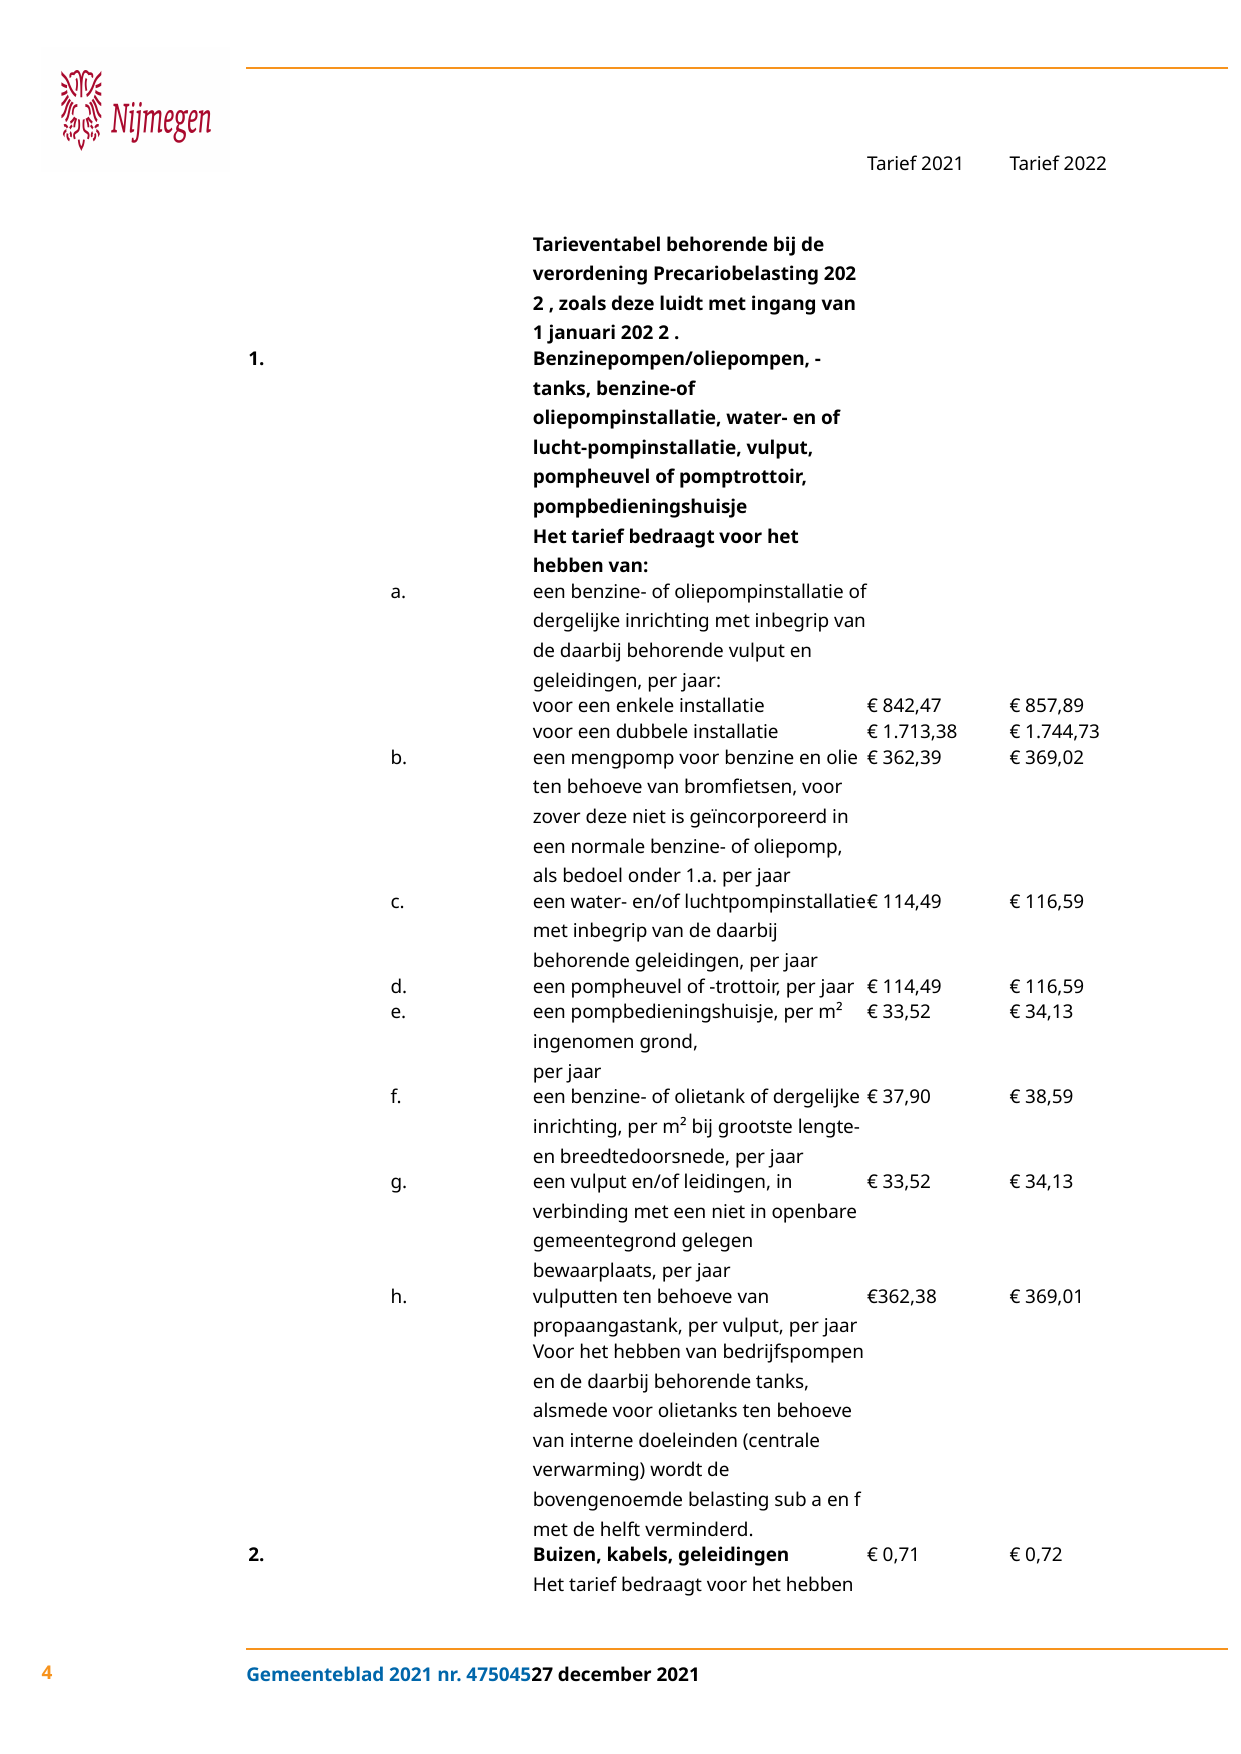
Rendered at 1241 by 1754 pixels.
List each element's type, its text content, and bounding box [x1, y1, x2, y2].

table_cell [248, 205, 390, 231]
table_cell [248, 888, 390, 973]
table_header [390, 150, 533, 205]
table_cell €362,38 [867, 1283, 1009, 1338]
table_cell [867, 345, 1009, 578]
table_cell f. [390, 1084, 533, 1168]
table_cell [1009, 578, 1152, 693]
table_cell € 0,71 [867, 1542, 1009, 1597]
table_cell [248, 999, 390, 1084]
table_cell [248, 1338, 390, 1542]
table_cell € 369,01 [1009, 1283, 1152, 1338]
table_cell € 33,52 [867, 1169, 1009, 1283]
table_header [248, 150, 390, 205]
table_cell een water- en/of luchtpompinstallatie met inbegrip van de daarbij behorende geleidingen, per jaar [533, 888, 867, 973]
table_cell [390, 205, 533, 231]
table_cell voor een dubbele installatie [533, 718, 867, 744]
table_cell 1. [248, 345, 390, 578]
table_cell € 857,89 [1009, 693, 1152, 718]
table_cell € 1.744,73 [1009, 718, 1152, 744]
table_cell [867, 205, 1009, 231]
table_cell e. [390, 999, 533, 1084]
table_cell [248, 693, 390, 718]
table_cell € 362,39 [867, 744, 1009, 888]
table_cell € 33,52 [867, 999, 1009, 1084]
table_cell Buizen, kabels, geleidingen Het tarief bedraagt voor het hebben [533, 1542, 867, 1597]
table_cell een benzine- of olietank of dergelijke inrichting, per m² bij grootste lengte- en breedtedoorsnede, per jaar [533, 1084, 867, 1168]
table_cell b. [390, 744, 533, 888]
table_cell [390, 1338, 533, 1542]
table_cell [248, 973, 390, 999]
table_cell [390, 1542, 533, 1597]
table_cell [1009, 345, 1152, 578]
table_cell a. [390, 578, 533, 693]
table_cell c. [390, 888, 533, 973]
table_cell [248, 1084, 390, 1168]
table_cell d. [390, 973, 533, 999]
table_cell € 1.713,38 [867, 718, 1009, 744]
table_cell € 0,72 [1009, 1542, 1152, 1597]
table_cell g. [390, 1169, 533, 1283]
table_cell € 38,59 [1009, 1084, 1152, 1168]
table_cell [867, 231, 1009, 345]
table_cell een mengpomp voor benzine en olie ten behoeve van bromfietsen, voor zover deze niet is geïncorporeerd in een normale benzine- of oliepomp, als bedoel onder 1.a. per jaar [533, 744, 867, 888]
table_cell een benzine- of oliepompinstallatie of dergelijke inrichting met inbegrip van de daarbij behorende vulput en geleidingen, per jaar: [533, 578, 867, 693]
table_cell [390, 718, 533, 744]
table_header Tarief 2022 [1009, 150, 1152, 205]
table_cell [390, 345, 533, 578]
table_cell [248, 718, 390, 744]
table_cell € 114,49 [867, 888, 1009, 973]
table_cell € 114,49 [867, 973, 1009, 999]
table_cell € 842,47 [867, 693, 1009, 718]
table_cell € 34,13 [1009, 1169, 1152, 1283]
table_header Tarief 2021 [867, 150, 1009, 205]
table_cell een vulput en/of leidingen, in verbinding met een niet in openbare gemeentegrond gelegen bewaarplaats, per jaar [533, 1169, 867, 1283]
table_cell [248, 1283, 390, 1338]
table_cell [867, 1338, 1009, 1542]
table_cell [248, 744, 390, 888]
table_cell € 37,90 [867, 1084, 1009, 1168]
table_cell [867, 578, 1009, 693]
table_cell een pompheuvel of -trottoir, per jaar [533, 973, 867, 999]
table_cell Tarieventabel behorende bij de verordening Precariobelasting 202 2 , zoals deze luidt met ingang van 1 januari 202 2 . [533, 231, 867, 345]
table_cell € 116,59 [1009, 973, 1152, 999]
table_cell € 116,59 [1009, 888, 1152, 973]
table_cell h. [390, 1283, 533, 1338]
table_cell [390, 693, 533, 718]
table_cell [390, 231, 533, 345]
table_cell Voor het hebben van bedrijfspompen en de daarbij behorende tanks, alsmede voor olietanks ten behoeve van interne doeleinden (centrale verwarming) wordt de bovengenoemde belasting sub a en f met de helft verminderd. [533, 1338, 867, 1542]
table_cell Benzinepompen/oliepompen, -tanks, benzine-of oliepompinstallatie, water- en of lucht-pompinstallatie, vulput, pompheuvel of pomptrottoir, pompbedieningshuisje Het tarief bedraagt voor het hebben van: [533, 345, 867, 578]
table_cell [248, 231, 390, 345]
table_cell [1009, 231, 1152, 345]
table_cell [1009, 1338, 1152, 1542]
table_cell € 34,13 [1009, 999, 1152, 1084]
table_cell vulputten ten behoeve van propaangastank, per vulput, per jaar [533, 1283, 867, 1338]
table_cell [248, 1169, 390, 1283]
table_header [533, 150, 867, 205]
picture [41, 47, 231, 172]
table_cell een pompbedieningshuisje, per m² ingenomen grond, per jaar [533, 999, 867, 1084]
table_cell 2. [248, 1542, 390, 1597]
table_cell € 369,02 [1009, 744, 1152, 888]
table_cell [248, 578, 390, 693]
table_cell voor een enkele installatie [533, 693, 867, 718]
table_cell [533, 205, 867, 231]
table_cell [1009, 205, 1152, 231]
